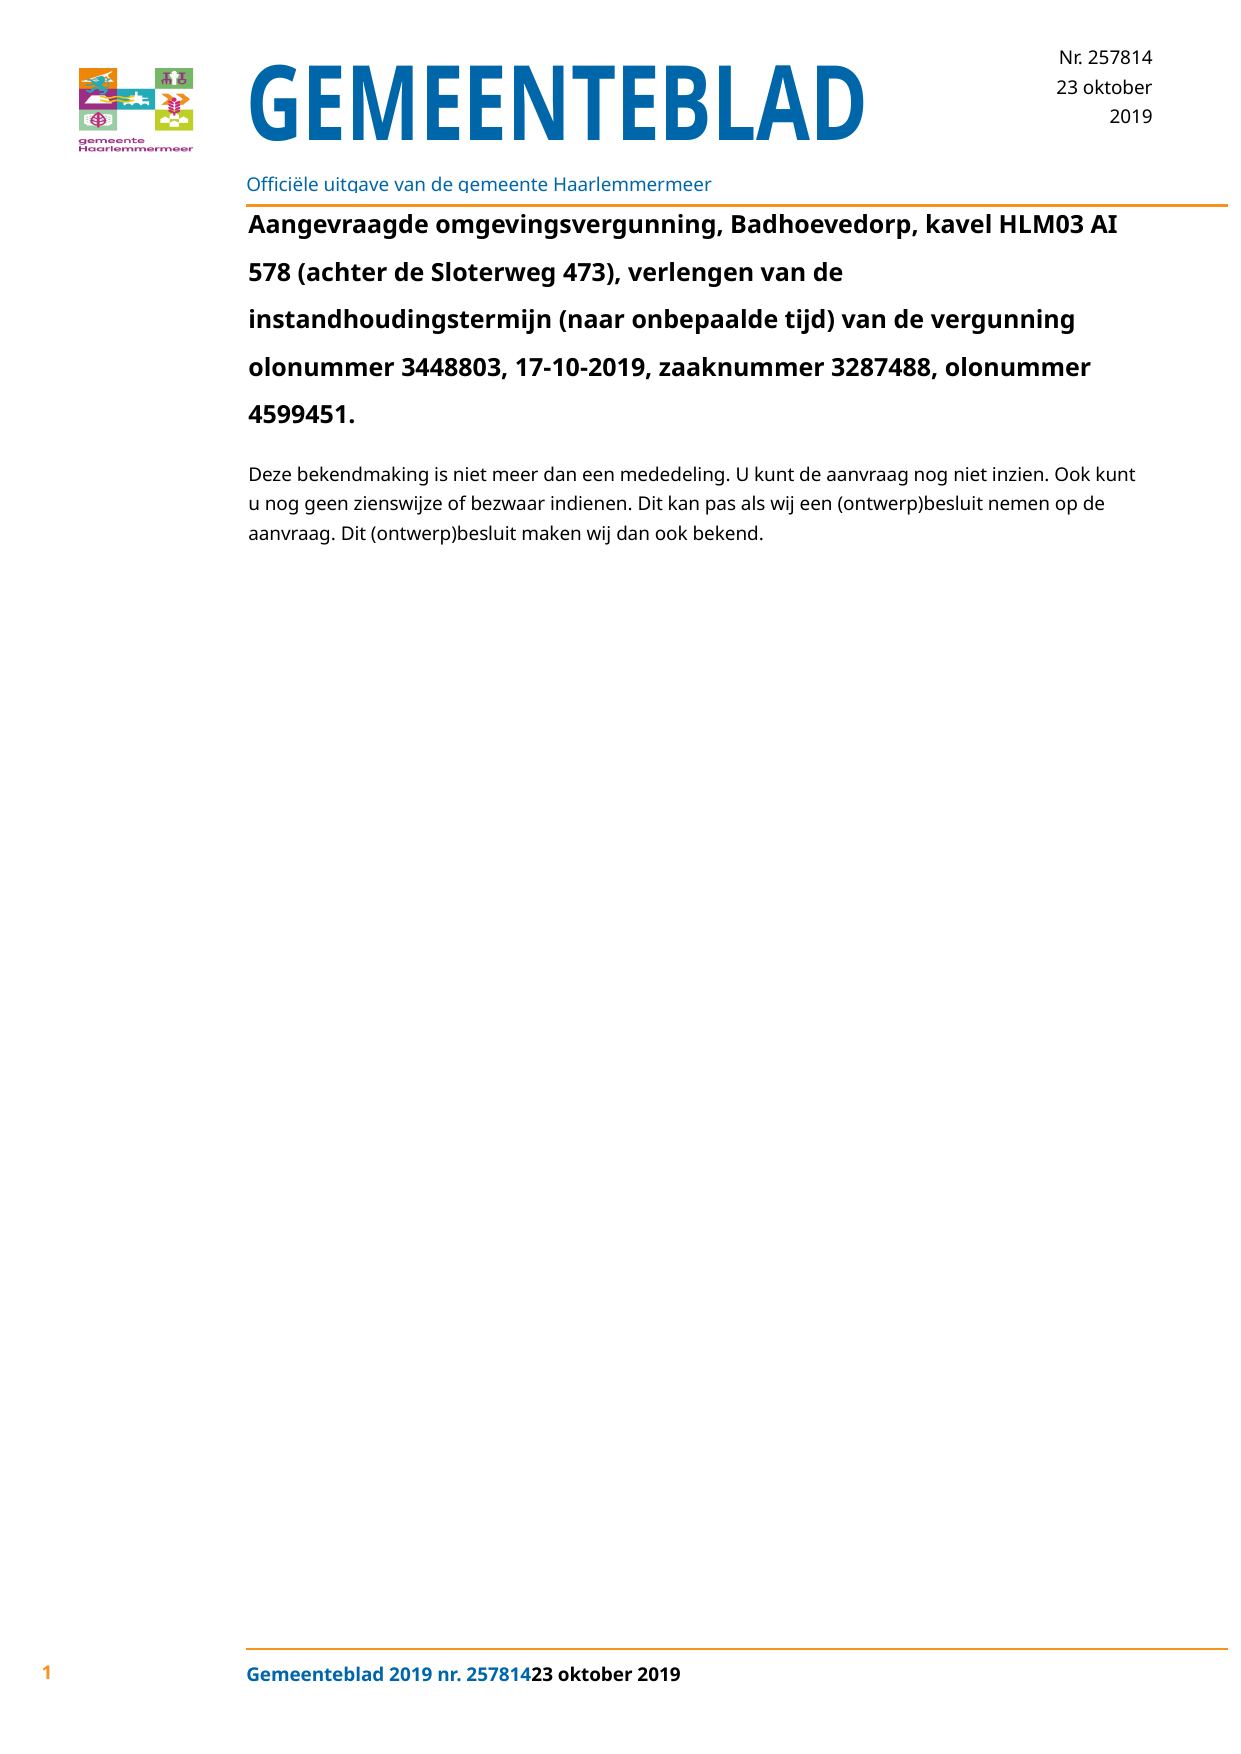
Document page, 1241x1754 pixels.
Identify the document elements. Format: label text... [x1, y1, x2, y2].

text Aangevraagde omgevingsvergunning, Badhoevedorp, kavel HLM03 AI 578 (achter de Sloterweg 473), verlengen van de instandhoudingstermijn (naar onbepaalde tijd) van de vergunning olonummer 3448803, 17-10-2019, zaaknummer 3287488, olonummer 4599451. [248, 207, 1152, 431]
text Deze bekendmaking is niet meer dan een mededeling. U kunt de aanvraag nog niet inzien. Ook kunt u nog geen zienswijze of bezwaar indienen. Dit kan pas als wij een (ontwerp)besluit nemen op de aanvraag. Dit (ontwerp)besluit maken wij dan ook bekend. [248, 461, 1152, 546]
picture [41, 47, 231, 172]
